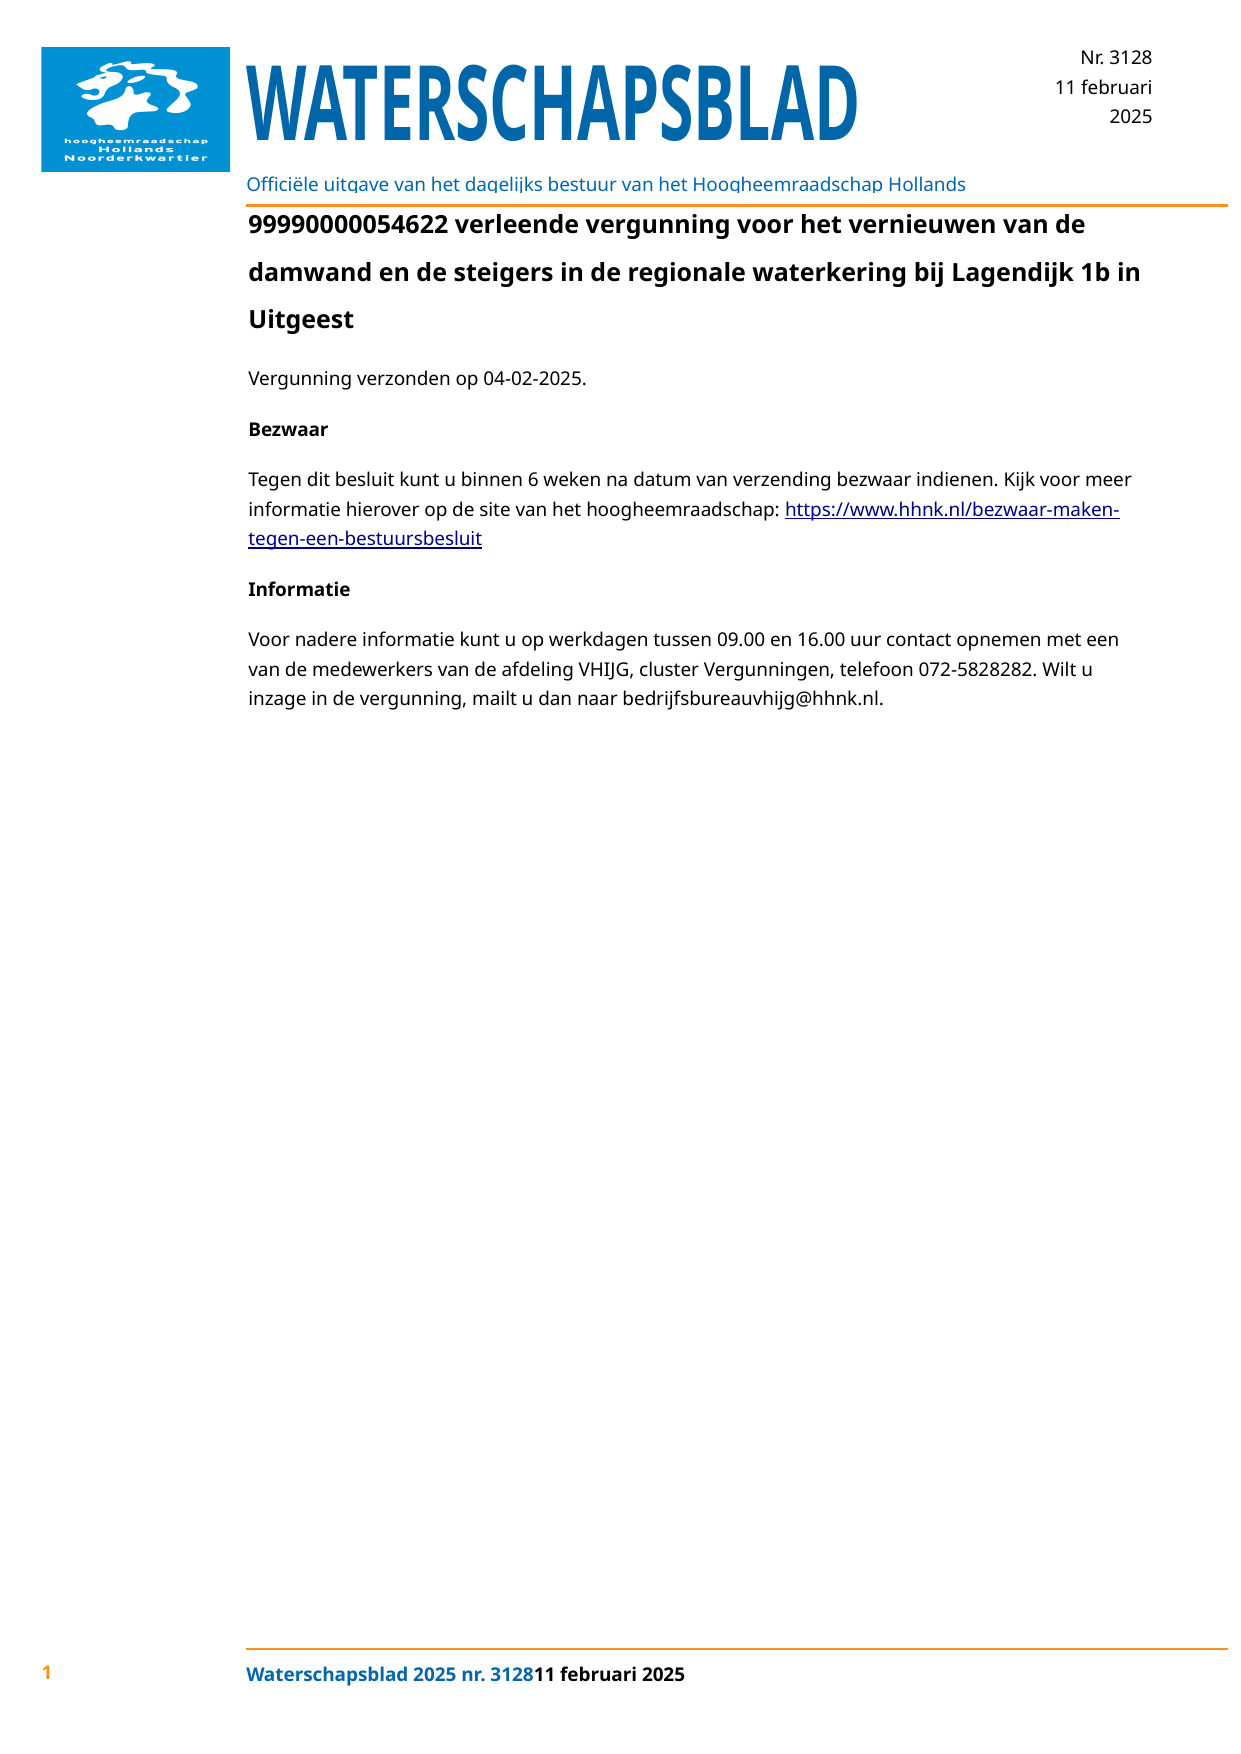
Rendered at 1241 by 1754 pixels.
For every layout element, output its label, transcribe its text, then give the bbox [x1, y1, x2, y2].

picture [78, 64, 122, 99]
picture [118, 62, 197, 112]
text 99990000054622 verleende vergunning voor het vernieuwen van de damwand en de steigers in de regionale waterkering bij Lagendijk 1b in Uitgeest [248, 207, 1152, 336]
picture [88, 87, 157, 130]
text Informatie [248, 576, 1152, 602]
picture [129, 76, 144, 82]
text Bezwaar [248, 416, 1152, 442]
text Vergunning verzonden op 04-02-2025. [248, 366, 1152, 391]
text Tegen dit besluit kunt u binnen 6 weken na datum van verzending bezwaar indienen. Kijk voor meer informatie hierover op de site van het hoogheemraadschap: https://www.hhnk.nl/bezwaar-maken-tegen-een-bestuursbesluit [248, 466, 1152, 551]
text Voor nadere informatie kunt u op werkdagen tussen 09.00 en 16.00 uur contact opnemen met een van de medewerkers van de afdeling VHIJG, cluster Vergunningen, telefoon 072-5828282. Wilt u inzage in de vergunning, mailt u dan naar bedrijfsbureauvhijg@hhnk.nl. [248, 626, 1152, 711]
